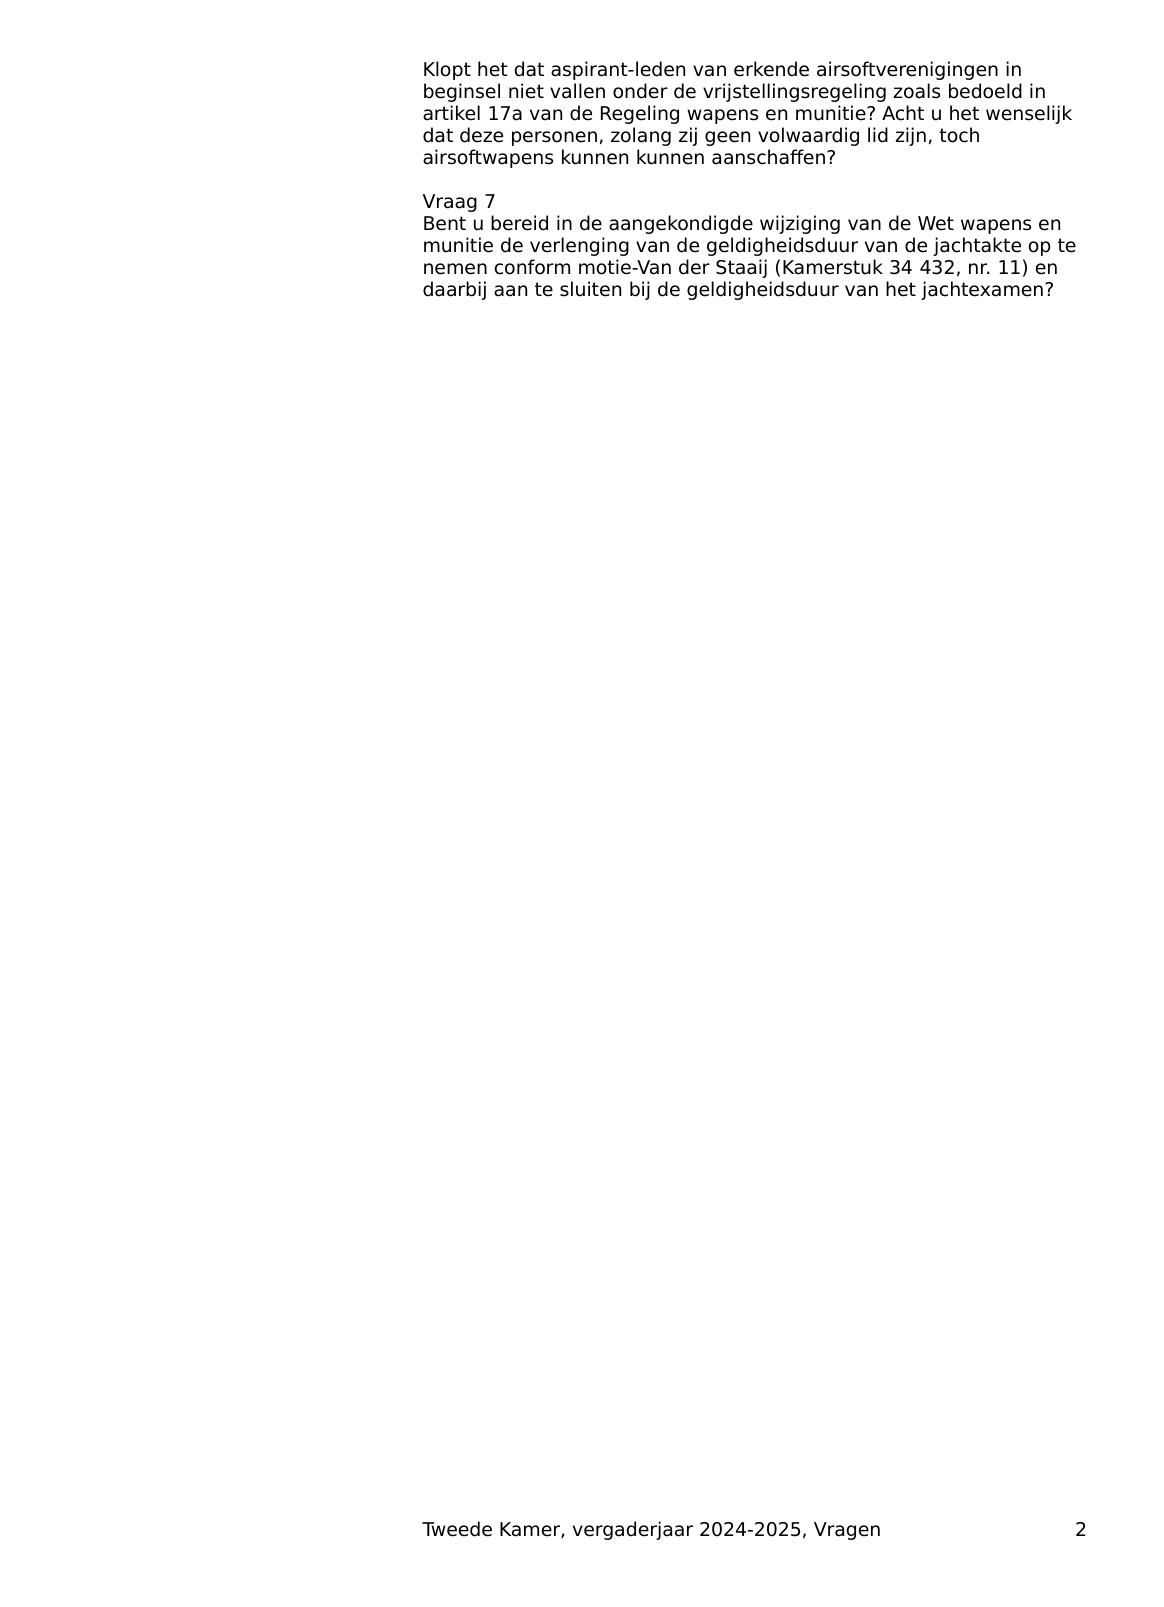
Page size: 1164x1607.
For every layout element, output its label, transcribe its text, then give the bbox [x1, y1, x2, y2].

text Vraag 7 [422, 191, 1087, 213]
text Klopt het dat aspirant-leden van erkende airsoftverenigingen in beginsel niet vallen onder de vrijstellingsregeling zoals bedoeld in artikel 17a van de Regeling wapens en munitie? Acht u het wenselijk dat deze personen, zolang zij geen volwaardig lid zijn, toch airsoftwapens kunnen kunnen aanschaffen? [422, 59, 1087, 169]
text Bent u bereid in de aangekondigde wijziging van de Wet wapens en munitie de verlenging van de geldigheidsduur van de jachtakte op te nemen conform motie-Van der Staaij (Kamerstuk 34 432, nr. 11) en daarbij aan te sluiten bij de geldigheidsduur van het jachtexamen? [422, 213, 1087, 301]
